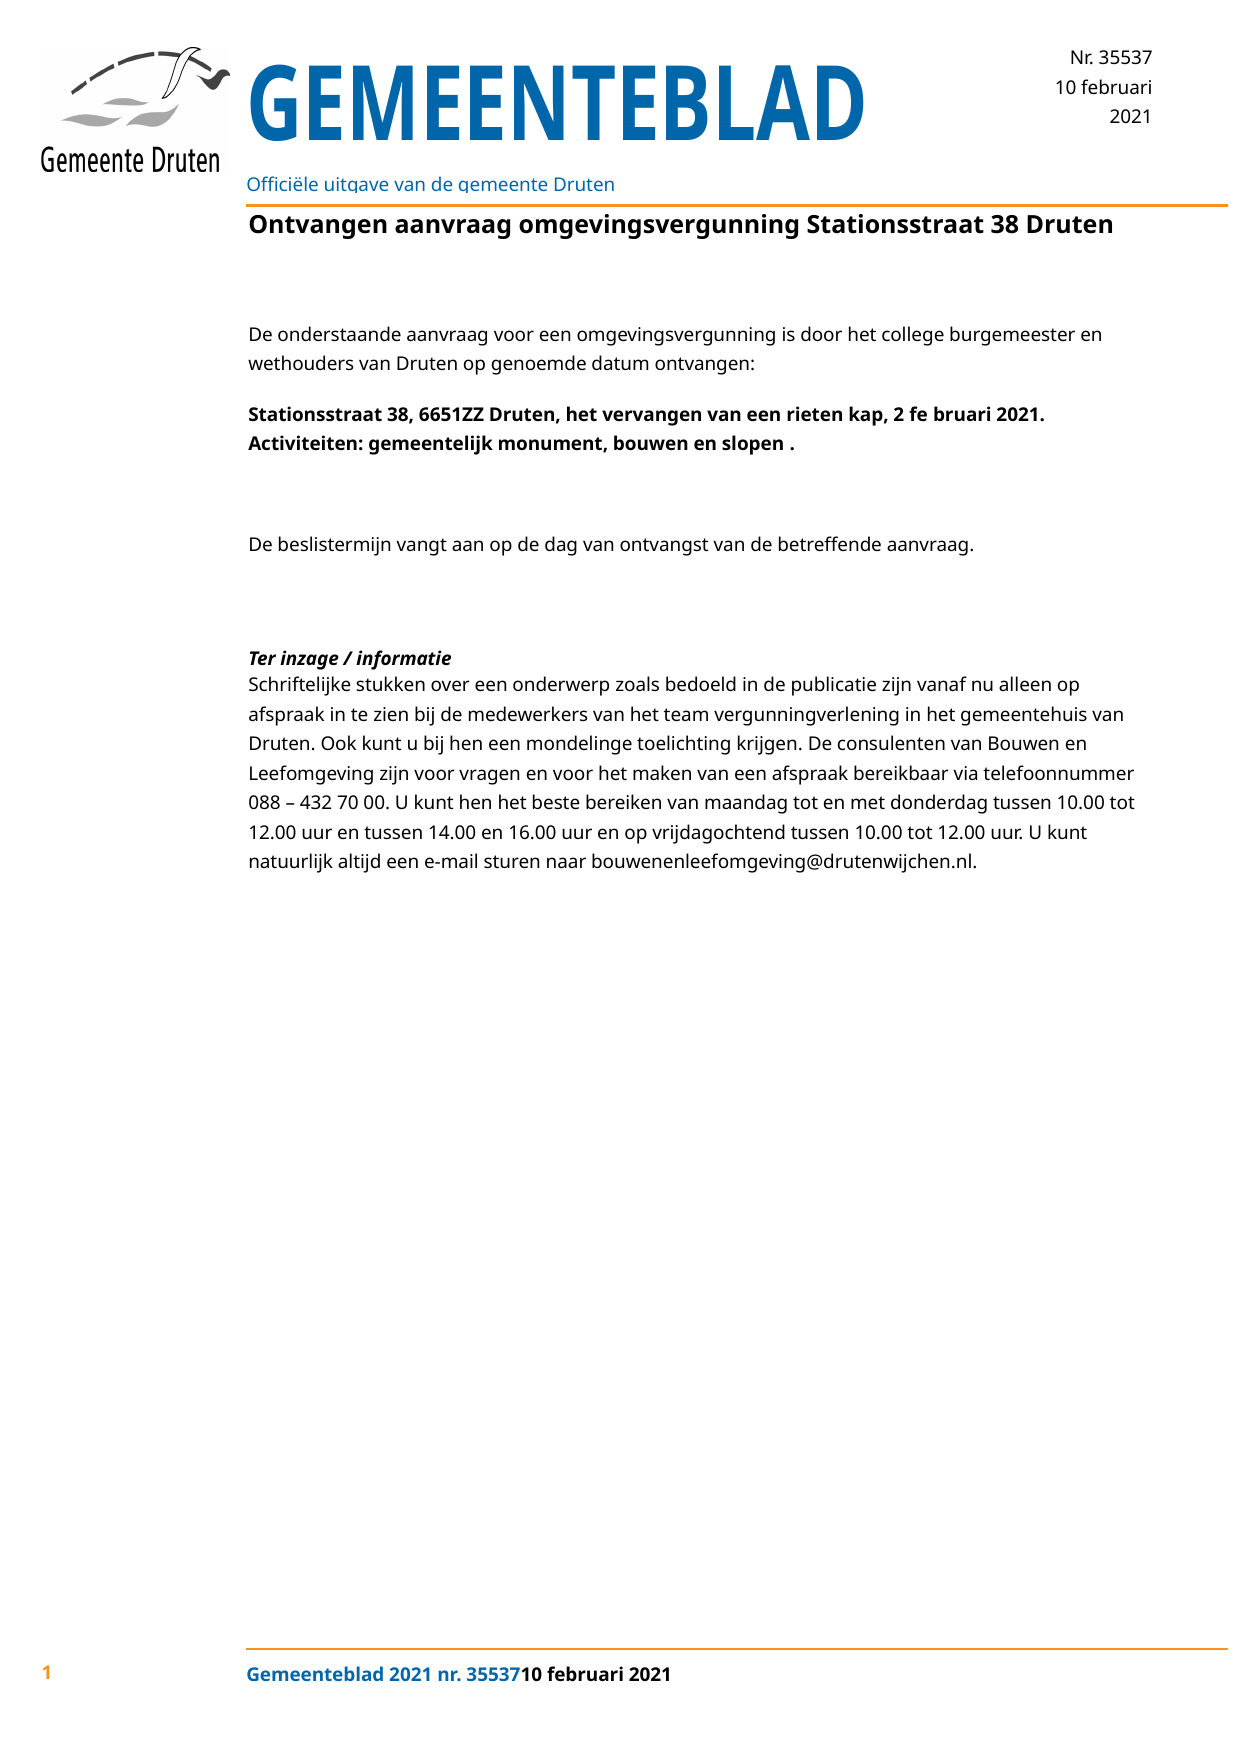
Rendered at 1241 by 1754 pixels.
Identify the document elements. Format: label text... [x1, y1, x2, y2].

text Schriftelijke stukken over een onderwerp zoals bedoeld in de publicatie zijn vanaf nu alleen op afspraak in te zien bij de medewerkers van het team vergunningverlening in het gemeentehuis van Druten. Ook kunt u bij hen een mondelinge toelichting krijgen. De consulenten van Bouwen en Leefomgeving zijn voor vragen en voor het maken van een afspraak bereikbaar via telefoonnummer 088 – 432 70 00. U kunt hen het beste bereiken van maandag tot en met donderdag tussen 10.00 tot 12.00 uur en tussen 14.00 en 16.00 uur en op vrijdagochtend tussen 10.00 tot 12.00 uur. U kunt natuurlijk altijd een e-mail sturen naar bouwenenleefomgeving@drutenwijchen.nl. [248, 671, 1152, 874]
text De beslistermijn vangt aan op de dag van ontvangst van de betreffende aanvraag. [248, 531, 1152, 557]
picture [41, 47, 231, 172]
text Ter inzage / informatie [248, 646, 1152, 671]
text De onderstaande aanvraag voor een omgevingsvergunning is door het college burgemeester en wethouders van Druten op genoemde datum ontvangen: [248, 321, 1152, 376]
text Ontvangen aanvraag omgevingsvergunning Stationsstraat 38 Druten [248, 207, 1152, 241]
text Stationsstraat 38, 6651ZZ Druten, het vervangen van een rieten kap, 2 fe bruari 2021. Activiteiten: gemeentelijk monument, bouwen en slopen . [248, 401, 1152, 456]
